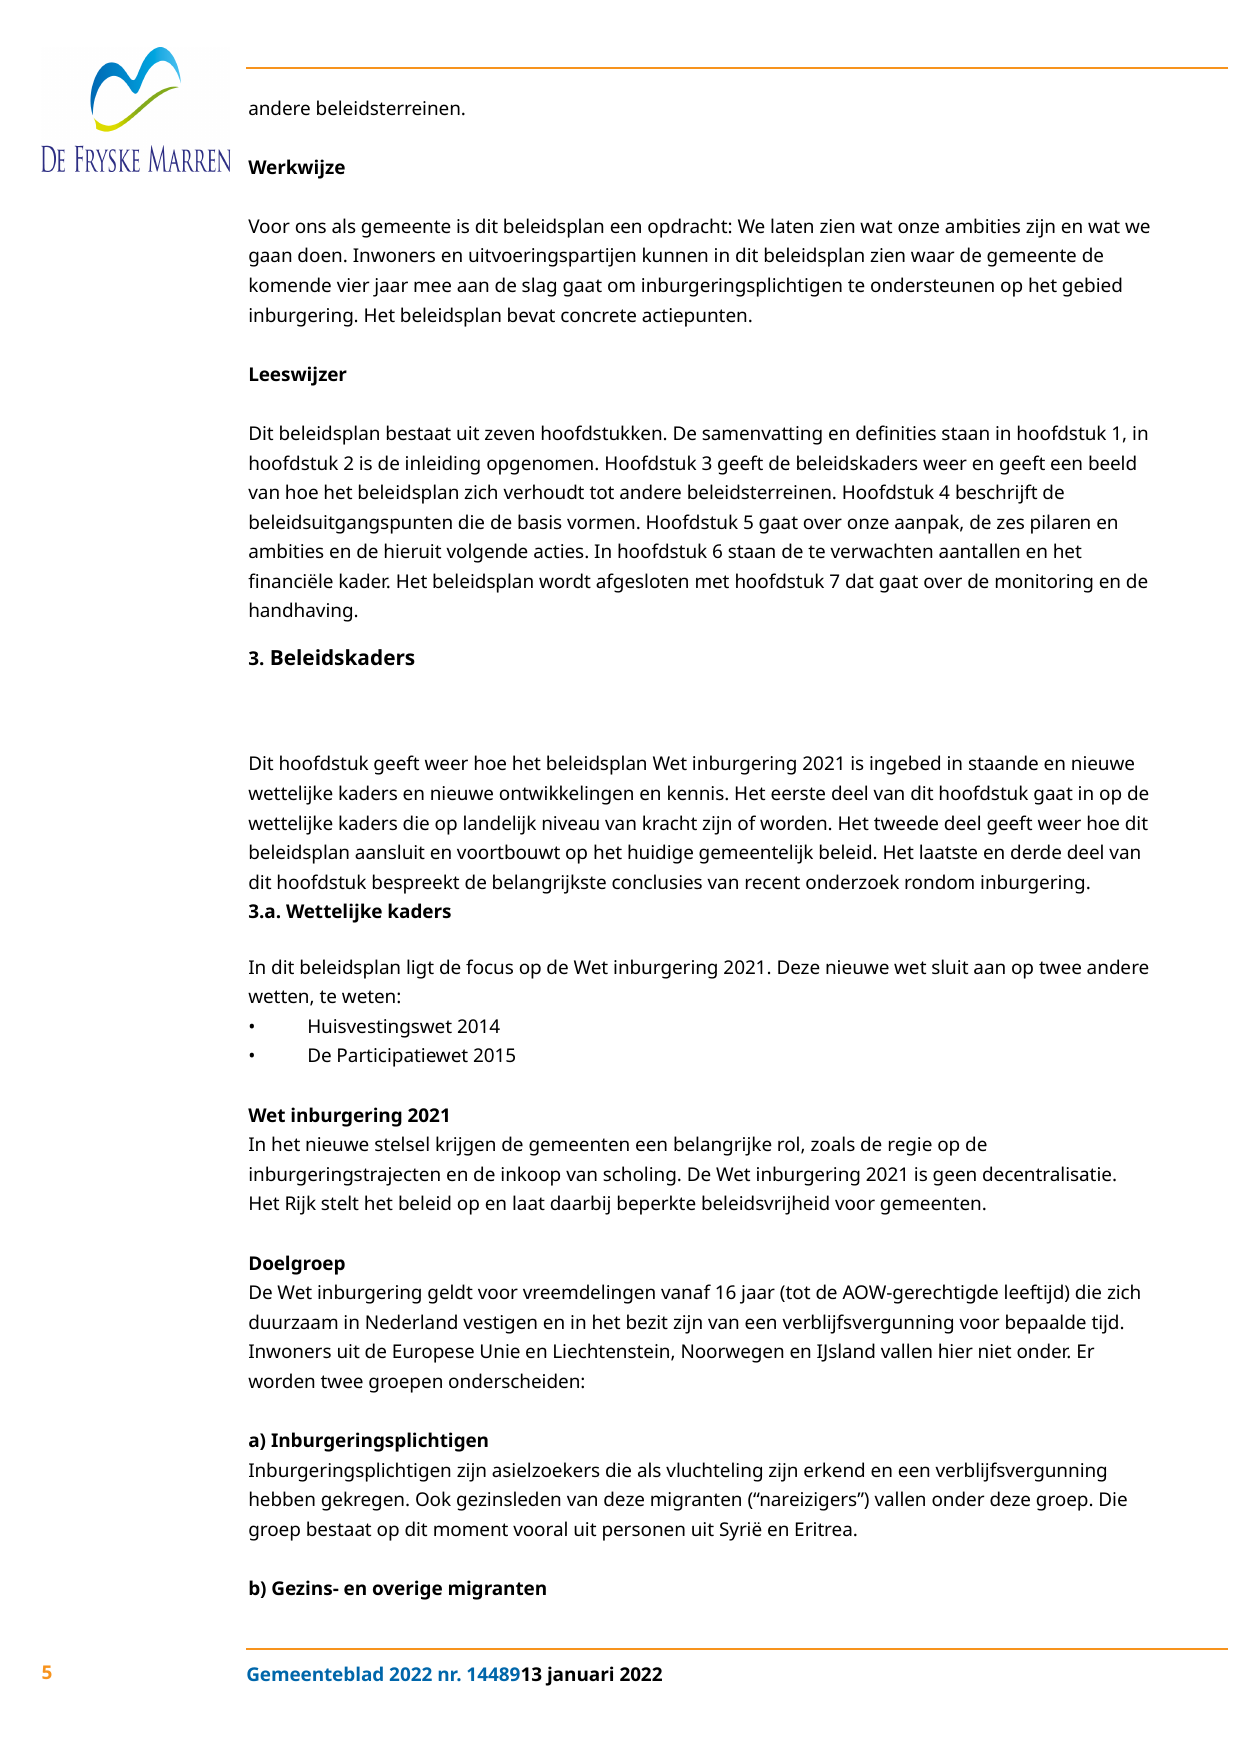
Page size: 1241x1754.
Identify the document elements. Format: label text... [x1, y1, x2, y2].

text a) Inburgeringsplichtigen [248, 1427, 1152, 1453]
text b) Gezins- en overige migranten [248, 1575, 1152, 1601]
text Werkwijze [248, 154, 1152, 180]
text Voor ons als gemeente is dit beleidsplan een opdracht: We laten zien wat onze ambities zijn en wat we gaan doen. Inwoners en uitvoeringspartijen kunnen in dit beleidsplan zien waar de gemeente de komende vier jaar mee aan de slag gaat om inburgeringsplichtigen te ondersteunen op het gebied inburgering. Het beleidsplan bevat concrete actiepunten. [248, 213, 1152, 328]
text In dit beleidsplan ligt de focus op de Wet inburgering 2021. Deze nieuwe wet sluit aan op twee andere wetten, te weten: [248, 954, 1152, 1009]
text Leeswijzer [248, 361, 1152, 387]
text Inburgeringsplichtigen zijn asielzoekers die als vluchteling zijn erkend en een verblijfsvergunning hebben gekregen. Ook gezinsleden van deze migranten (“nareizigers”) vallen onder deze groep. Die groep bestaat op dit moment vooral uit personen uit Syrië en Eritrea. [248, 1457, 1152, 1542]
text Doelgroep [248, 1250, 1152, 1275]
text 3.a. Wettelijke kaders [248, 898, 1152, 924]
list Huisvestingswet 2014 [248, 1013, 1152, 1039]
list De Participatiewet 2015 [248, 1043, 1152, 1068]
text 3. Beleidskaders [248, 643, 1152, 672]
text Dit beleidsplan bestaat uit zeven hoofdstukken. De samenvatting en definities staan in hoofdstuk 1, in hoofdstuk 2 is de inleiding opgenomen. Hoofdstuk 3 geeft de beleidskaders weer en geeft een beeld van hoe het beleidsplan zich verhoudt tot andere beleidsterreinen. Hoofdstuk 4 beschrijft de beleidsuitgangspunten die de basis vormen. Hoofdstuk 5 gaat over onze aanpak, de zes pilaren en ambities en de hieruit volgende acties. In hoofdstuk 6 staan de te verwachten aantallen en het financiële kader. Het beleidsplan wordt afgesloten met hoofdstuk 7 dat gaat over de monitoring en de handhaving. [248, 420, 1152, 623]
text Wet inburgering 2021 [248, 1102, 1152, 1127]
text In het nieuwe stelsel krijgen de gemeenten een belangrijke rol, zoals de regie op de inburgeringstrajecten en de inkoop van scholing. De Wet inburgering 2021 is geen decentralisatie. Het Rijk stelt het beleid op en laat daarbij beperkte beleidsvrijheid voor gemeenten. [248, 1131, 1152, 1216]
picture [41, 47, 231, 172]
text Dit hoofdstuk geeft weer hoe het beleidsplan Wet inburgering 2021 is ingebed in staande en nieuwe wettelijke kaders en nieuwe ontwikkelingen en kennis. Het eerste deel van dit hoofdstuk gaat in op de wettelijke kaders die op landelijk niveau van kracht zijn of worden. Het tweede deel geeft weer hoe dit beleidsplan aansluit en voortbouwt op het huidige gemeentelijk beleid. Het laatste en derde deel van dit hoofdstuk bespreekt de belangrijkste conclusies van recent onderzoek rondom inburgering. [248, 751, 1152, 895]
text andere beleidsterreinen. [248, 95, 1152, 121]
text De Wet inburgering geldt voor vreemdelingen vanaf 16 jaar (tot de AOW-gerechtigde leeftijd) die zich duurzaam in Nederland vestigen en in het bezit zijn van een verblijfsvergunning voor bepaalde tijd. Inwoners uit de Europese Unie en Liechtenstein, Noorwegen en IJsland vallen hier niet onder. Er worden twee groepen onderscheiden: [248, 1279, 1152, 1394]
